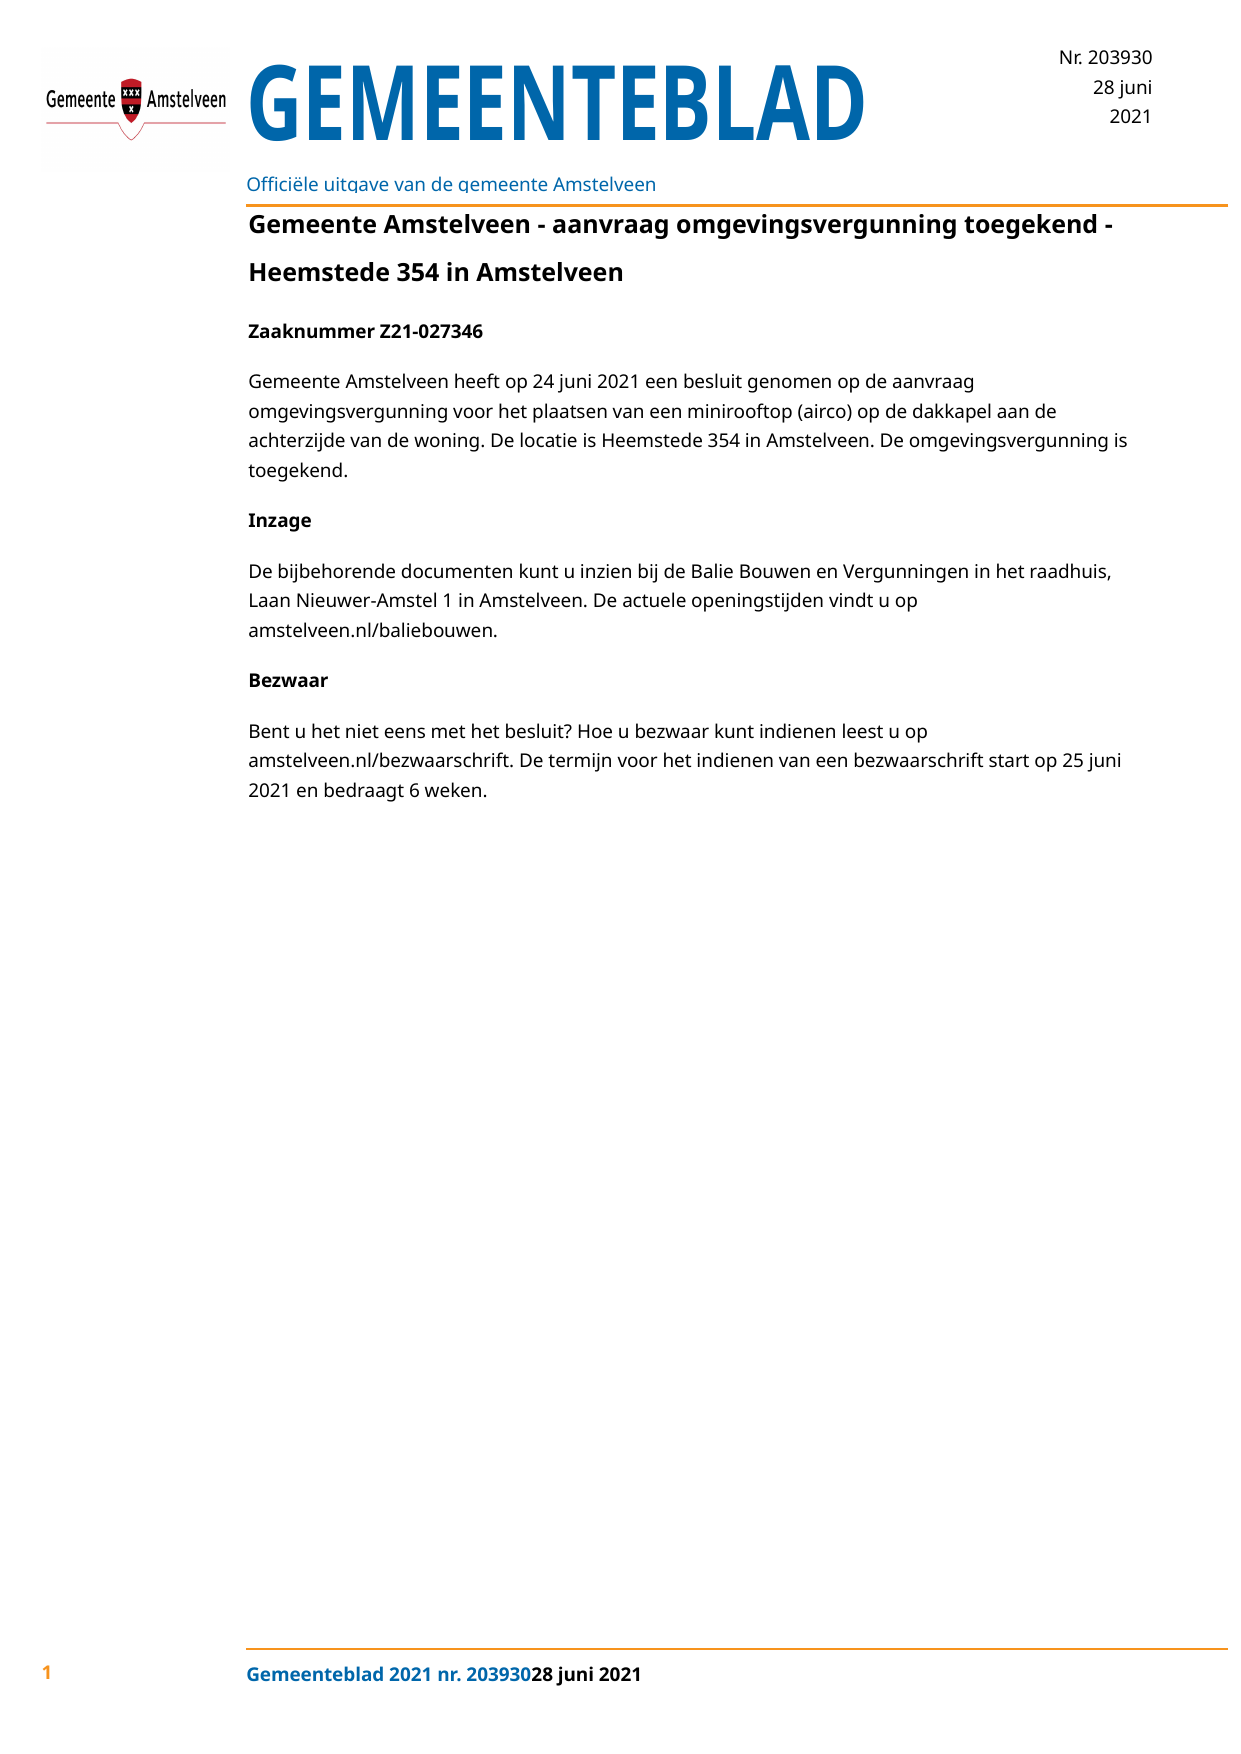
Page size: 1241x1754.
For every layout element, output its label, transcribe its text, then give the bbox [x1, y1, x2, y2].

text Bezwaar [248, 667, 1152, 693]
text Inzage [248, 507, 1152, 533]
text De bijbehorende documenten kunt u inzien bij de Balie Bouwen en Vergunningen in het raadhuis, Laan Nieuwer-Amstel 1 in Amstelveen. De actuele openingstijden vindt u op amstelveen.nl/baliebouwen. [248, 558, 1152, 643]
text Gemeente Amstelveen - aanvraag omgevingsvergunning toegekend - Heemstede 354 in Amstelveen [248, 207, 1152, 288]
text Bent u het niet eens met het besluit? Hoe u bezwaar kunt indienen leest u op amstelveen.nl/bezwaarschrift. De termijn voor het indienen van een bezwaarschrift start op 25 juni 2021 en bedraagt 6 weken. [248, 718, 1152, 803]
text Zaaknummer Z21-027346 [248, 318, 1152, 344]
text Gemeente Amstelveen heeft op 24 juni 2021 een besluit genomen op de aanvraag omgevingsvergunning voor het plaatsen van een minirooftop (airco) op de dakkapel aan de achterzijde van de woning. De locatie is Heemstede 354 in Amstelveen. De omgevingsvergunning is toegekend. [248, 368, 1152, 483]
picture [41, 47, 231, 172]
